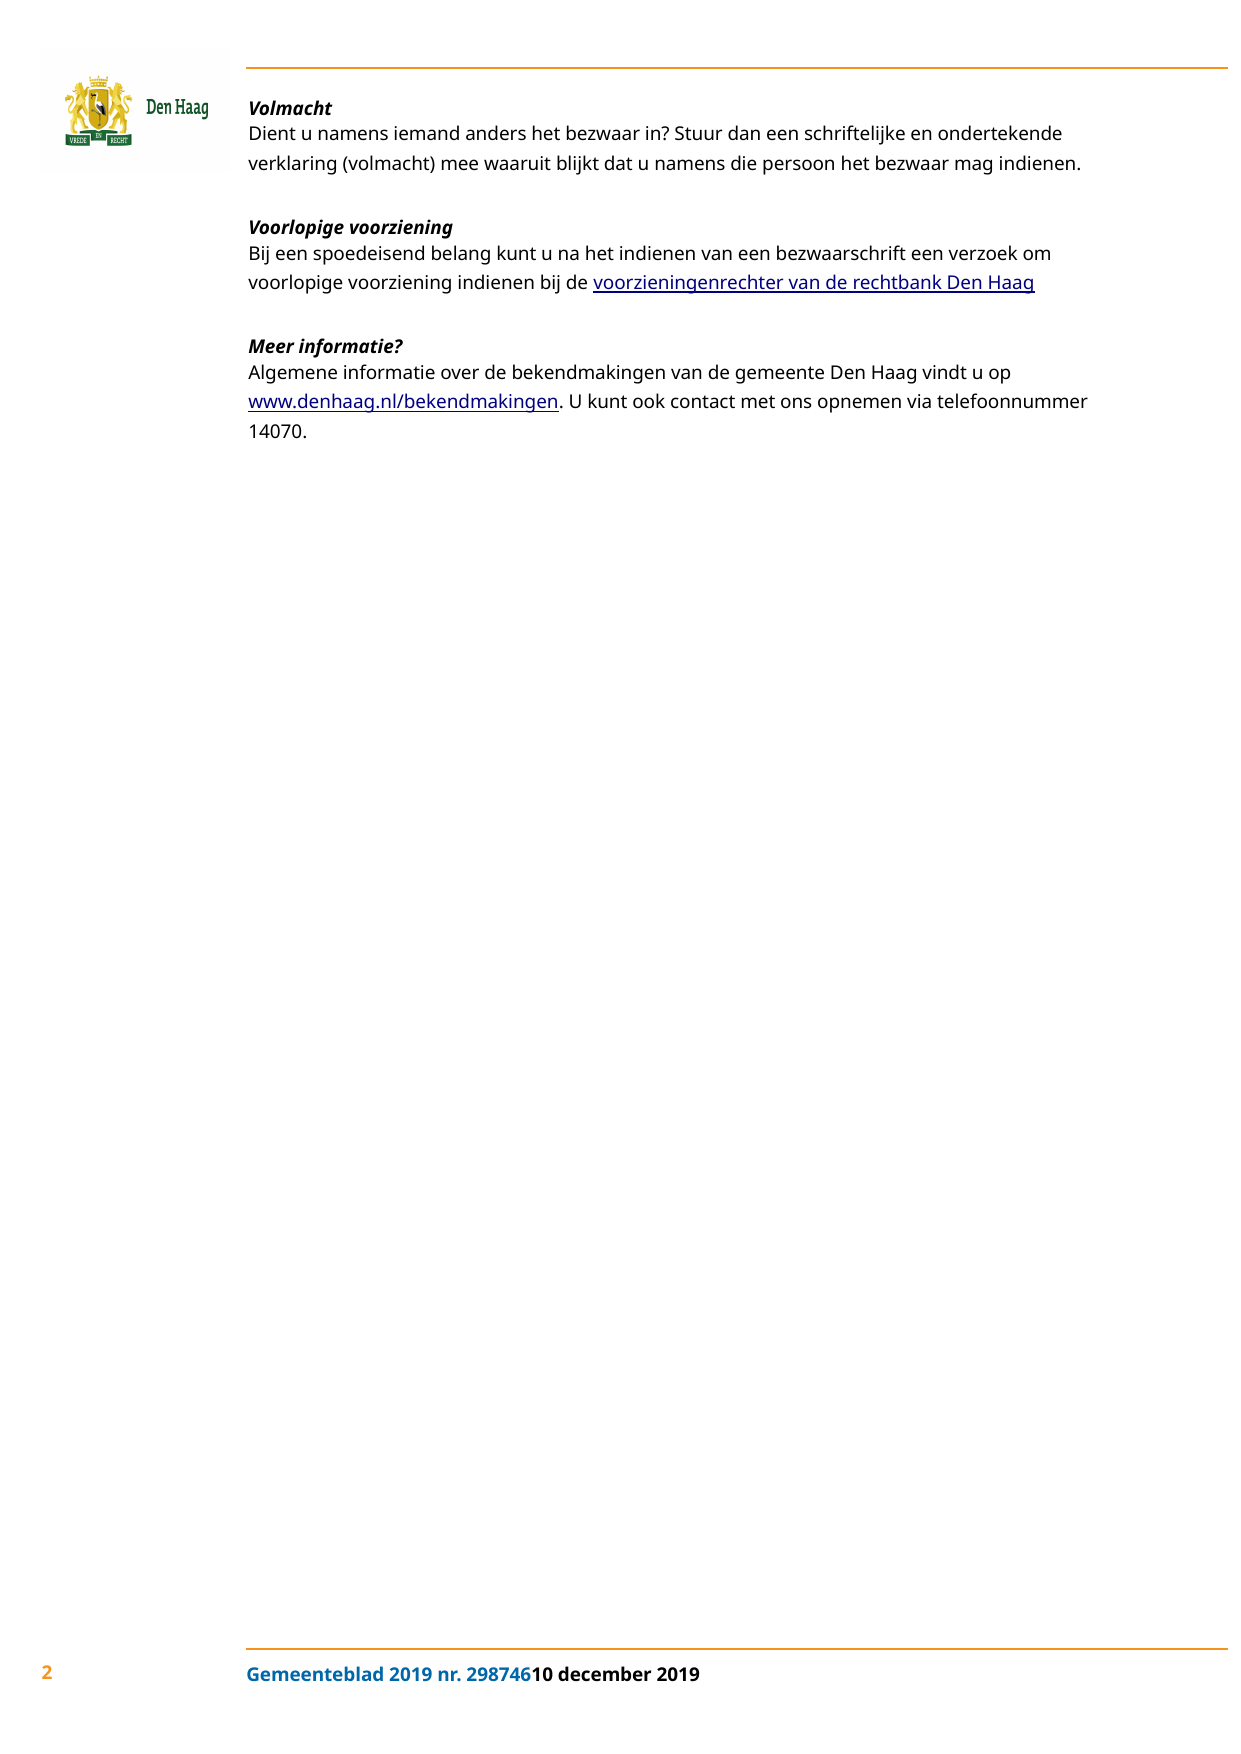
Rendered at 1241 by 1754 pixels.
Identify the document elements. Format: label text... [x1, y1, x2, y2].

text Volmacht [248, 95, 1152, 121]
text Voorlopige voorziening [248, 214, 1152, 240]
text Dient u namens iemand anders het bezwaar in? Stuur dan een schriftelijke en ondertekende verklaring (volmacht) mee waaruit blijkt dat u namens die persoon het bezwaar mag indienen. [248, 121, 1152, 176]
text Bij een spoedeisend belang kunt u na het indienen van een bezwaarschrift een verzoek om voorlopige voorziening indienen bij de voorzieningenrechter van de rechtbank Den Haag [248, 240, 1152, 295]
text Meer informatie? [248, 333, 1152, 359]
picture [41, 47, 231, 172]
text Algemene informatie over de bekendmakingen van de gemeente Den Haag vindt u op www.denhaag.nl/bekendmakingen. U kunt ook contact met ons opnemen via telefoonnummer 14070. [248, 359, 1152, 444]
